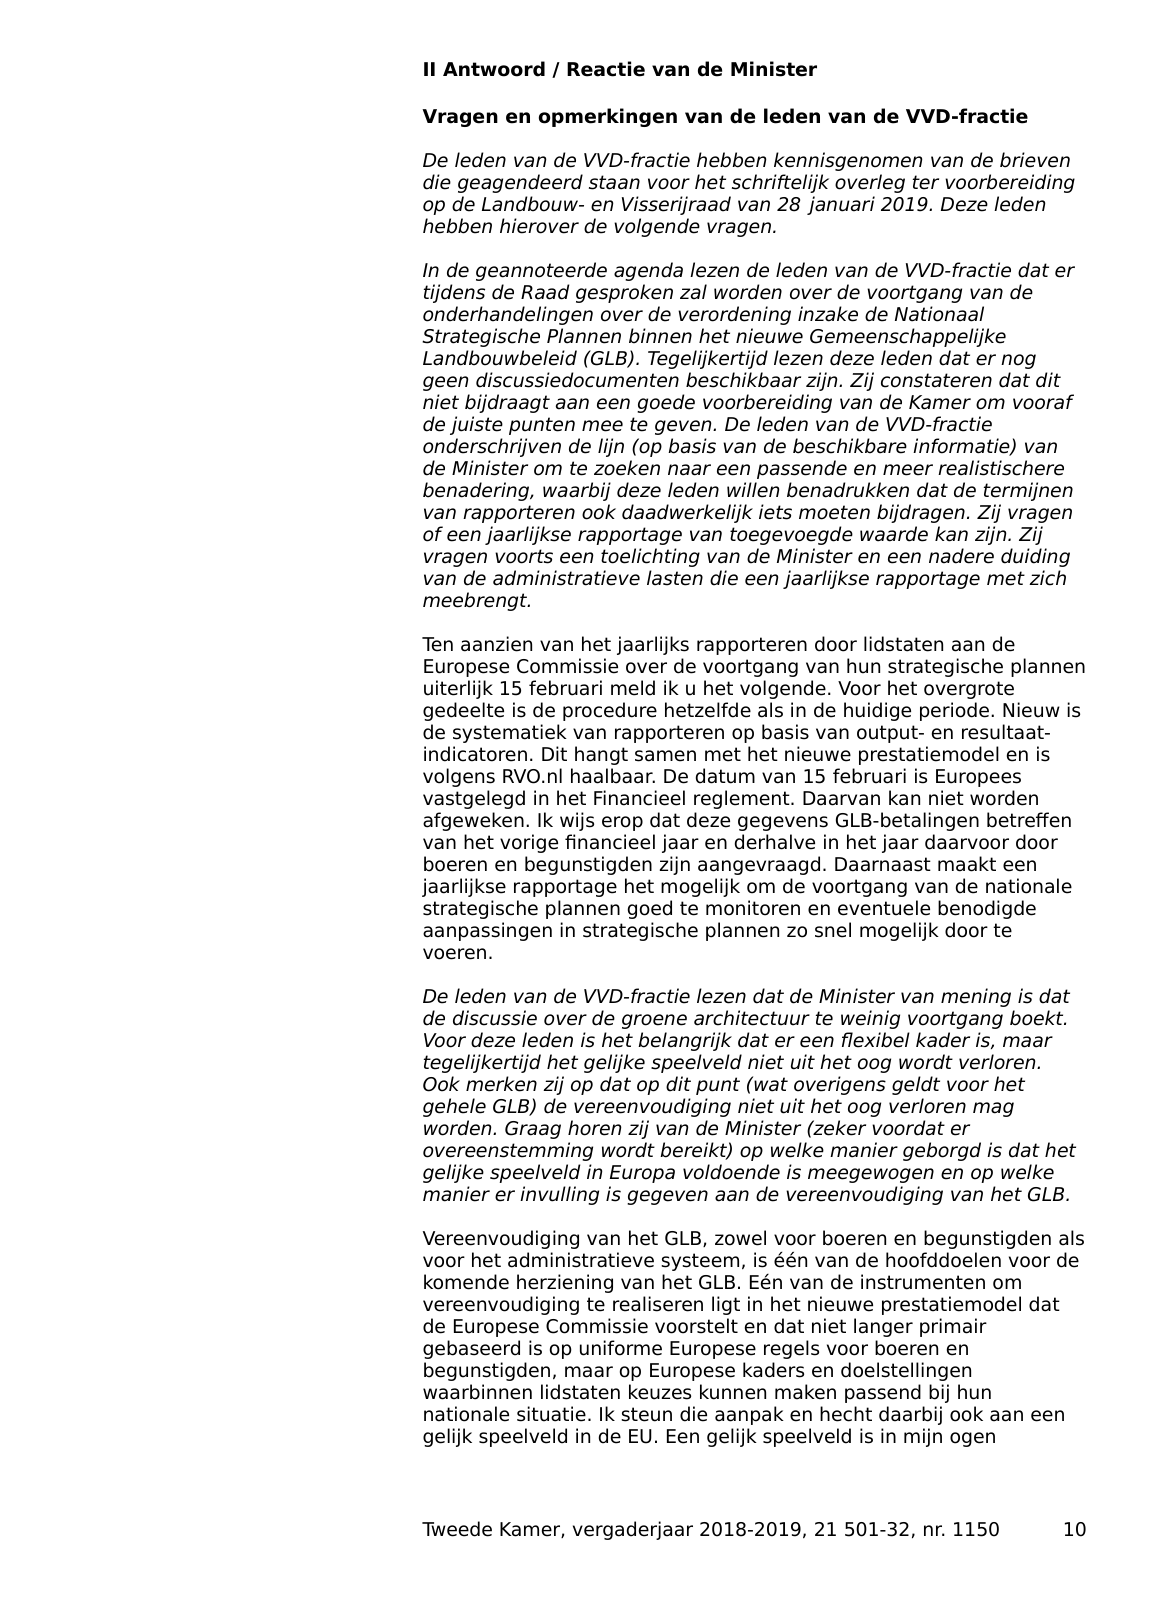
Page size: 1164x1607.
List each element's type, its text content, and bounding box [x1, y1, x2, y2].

text De leden van de VVD-fractie hebben kennisgenomen van de brieven die geagendeerd staan voor het schriftelijk overleg ter voorbereiding op de Landbouw- en Visserijraad van 28 januari 2019. Deze leden hebben hierover de volgende vragen. [422, 150, 1087, 238]
text In de geannoteerde agenda lezen de leden van de VVD-fractie dat er tijdens de Raad gesproken zal worden over de voortgang van de onderhandelingen over de verordening inzake de Nationaal Strategische Plannen binnen het nieuwe Gemeenschappelijke Landbouwbeleid (GLB). Tegelijkertijd lezen deze leden dat er nog geen discussiedocumenten beschikbaar zijn. Zij constateren dat dit niet bijdraagt aan een goede voorbereiding van de Kamer om vooraf de juiste punten mee te geven. De leden van de VVD-fractie onderschrijven de lijn (op basis van de beschikbare informatie) van de Minister om te zoeken naar een passende en meer realistischere benadering, waarbij deze leden willen benadrukken dat de termijnen van rapporteren ook daadwerkelijk iets moeten bijdragen. Zij vragen of een jaarlijkse rapportage van toegevoegde waarde kan zijn. Zij vragen voorts een toelichting van de Minister en een nadere duiding van de administratieve lasten die een jaarlijkse rapportage met zich meebrengt. [422, 260, 1087, 612]
text Ten aanzien van het jaarlijks rapporteren door lidstaten aan de Europese Commissie over de voortgang van hun strategische plannen uiterlijk 15 februari meld ik u het volgende. Voor het overgrote gedeelte is de procedure hetzelfde als in de huidige periode. Nieuw is de systematiek van rapporteren op basis van output- en resultaat-indicatoren. Dit hangt samen met het nieuwe prestatiemodel en is volgens RVO.nl haalbaar. De datum van 15 februari is Europees vastgelegd in het Financieel reglement. Daarvan kan niet worden afgeweken. Ik wijs erop dat deze gegevens GLB-betalingen betreffen van het vorige financieel jaar en derhalve in het jaar daarvoor door boeren en begunstigden zijn aangevraagd. Daarnaast maakt een jaarlijkse rapportage het mogelijk om de voortgang van de nationale strategische plannen goed te monitoren en eventuele benodigde aanpassingen in strategische plannen zo snel mogelijk door te voeren. [422, 634, 1087, 964]
text De leden van de VVD-fractie lezen dat de Minister van mening is dat de discussie over de groene architectuur te weinig voortgang boekt. Voor deze leden is het belangrijk dat er een flexibel kader is, maar tegelijkertijd het gelijke speelveld niet uit het oog wordt verloren. Ook merken zij op dat op dit punt (wat overigens geldt voor het gehele GLB) de vereenvoudiging niet uit het oog verloren mag worden. Graag horen zij van de Minister (zeker voordat er overeenstemming wordt bereikt) op welke manier geborgd is dat het gelijke speelveld in Europa voldoende is meegewogen en op welke manier er invulling is gegeven aan de vereenvoudiging van het GLB. [422, 986, 1087, 1206]
text Vereenvoudiging van het GLB, zowel voor boeren en begunstigden als voor het administratieve systeem, is één van de hoofddoelen voor de komende herziening van het GLB. Eén van de instrumenten om vereenvoudiging te realiseren ligt in het nieuwe prestatiemodel dat de Europese Commissie voorstelt en dat niet langer primair gebaseerd is op uniforme Europese regels voor boeren en begunstigden, maar op Europese kaders en doelstellingen waarbinnen lidstaten keuzes kunnen maken passend bij hun nationale situatie. Ik steun die aanpak en hecht daarbij ook aan een gelijk speelveld in de EU. Een gelijk speelveld is in mijn ogen [422, 1228, 1087, 1448]
subtitle Vragen en opmerkingen van de leden van de VVD-fractie [422, 106, 1087, 128]
subtitle II Antwoord / Reactie van de Minister [422, 59, 1087, 81]
